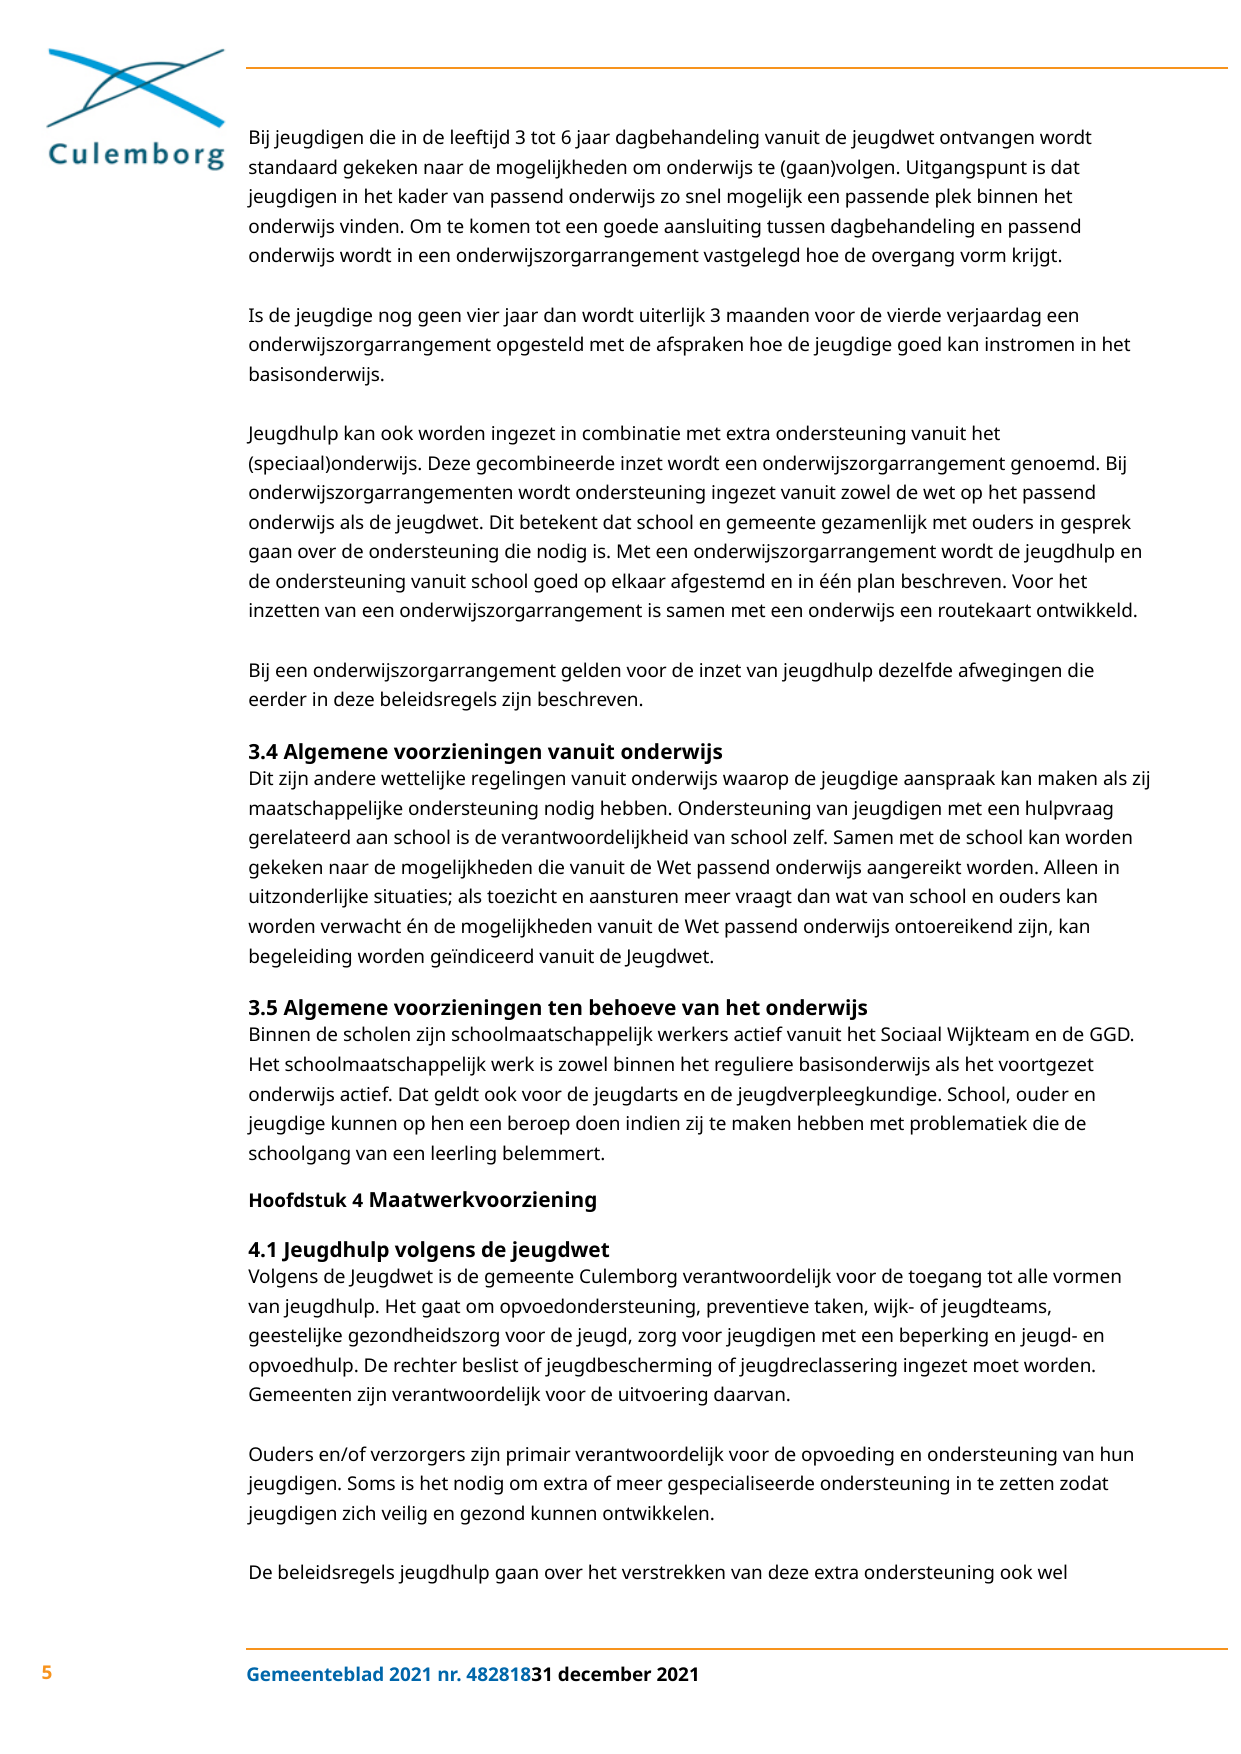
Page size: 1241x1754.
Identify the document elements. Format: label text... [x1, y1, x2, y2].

text Bij jeugdigen die in de leeftijd 3 tot 6 jaar dagbehandeling vanuit de jeugdwet ontvangen wordt standaard gekeken naar de mogelijkheden om onderwijs te (gaan)volgen. Uitgangspunt is dat jeugdigen in het kader van passend onderwijs zo snel mogelijk een passende plek binnen het onderwijs vinden. Om te komen tot een goede aansluiting tussen dagbehandeling en passend onderwijs wordt in een onderwijszorgarrangement vastgelegd hoe de overgang vorm krijgt. [248, 124, 1152, 268]
text Jeugdhulp kan ook worden ingezet in combinatie met extra ondersteuning vanuit het (speciaal)onderwijs. Deze gecombineerde inzet wordt een onderwijszorgarrangement genoemd. Bij onderwijszorgarrangementen wordt ondersteuning ingezet vanuit zowel de wet op het passend onderwijs als de jeugdwet. Dit betekent dat school en gemeente gezamenlijk met ouders in gesprek gaan over de ondersteuning die nodig is. Met een onderwijszorgarrangement wordt de jeugdhulp en de ondersteuning vanuit school goed op elkaar afgestemd en in één plan beschreven. Voor het inzetten van een onderwijszorgarrangement is samen met een onderwijs een routekaart ontwikkeld. [248, 420, 1152, 623]
text 4.1 Jeugdhulp volgens de jeugdwet [248, 1235, 1152, 1263]
text 3.5 Algemene voorzieningen ten behoeve van het onderwijs [248, 993, 1152, 1022]
picture [41, 47, 231, 172]
text Hoofdstuk 4 Maatwerkvoorziening [248, 1186, 1152, 1214]
text 3.4 Algemene voorzieningen vanuit onderwijs [248, 737, 1152, 765]
text Ouders en/of verzorgers zijn primair verantwoordelijk voor de opvoeding en ondersteuning van hun jeugdigen. Soms is het nodig om extra of meer gespecialiseerde ondersteuning in te zetten zodat jeugdigen zich veilig en gezond kunnen ontwikkelen. [248, 1441, 1152, 1526]
text Volgens de Jeugdwet is de gemeente Culemborg verantwoordelijk voor de toegang tot alle vormen van jeugdhulp. Het gaat om opvoedondersteuning, preventieve taken, wijk- of jeugdteams, geestelijke gezondheidszorg voor de jeugd, zorg voor jeugdigen met een beperking en jeugd- en opvoedhulp. De rechter beslist of jeugdbescherming of jeugdreclassering ingezet moet worden. Gemeenten zijn verantwoordelijk voor de uitvoering daarvan. [248, 1263, 1152, 1407]
text Bij een onderwijszorgarrangement gelden voor de inzet van jeugdhulp dezelfde afwegingen die eerder in deze beleidsregels zijn beschreven. [248, 657, 1152, 712]
text Binnen de scholen zijn schoolmaatschappelijk werkers actief vanuit het Sociaal Wijkteam en de GGD. Het schoolmaatschappelijk werk is zowel binnen het reguliere basisonderwijs als het voortgezet onderwijs actief. Dat geldt ook voor de jeugdarts en de jeugdverpleegkundige. School, ouder en jeugdige kunnen op hen een beroep doen indien zij te maken hebben met problematiek die de schoolgang van een leerling belemmert. [248, 1022, 1152, 1166]
text Dit zijn andere wettelijke regelingen vanuit onderwijs waarop de jeugdige aanspraak kan maken als zij maatschappelijke ondersteuning nodig hebben. Ondersteuning van jeugdigen met een hulpvraag gerelateerd aan school is de verantwoordelijkheid van school zelf. Samen met de school kan worden gekeken naar de mogelijkheden die vanuit de Wet passend onderwijs aangereikt worden. Alleen in uitzonderlijke situaties; als toezicht en aansturen meer vraagt dan wat van school en ouders kan worden verwacht én de mogelijkheden vanuit de Wet passend onderwijs ontoereikend zijn, kan begeleiding worden geïndiceerd vanuit de Jeugdwet. [248, 765, 1152, 968]
text Is de jeugdige nog geen vier jaar dan wordt uiterlijk 3 maanden voor de vierde verjaardag een onderwijszorgarrangement opgesteld met de afspraken hoe de jeugdige goed kan instromen in het basisonderwijs. [248, 302, 1152, 387]
text De beleidsregels jeugdhulp gaan over het verstrekken van deze extra ondersteuning ook wel [248, 1559, 1152, 1585]
